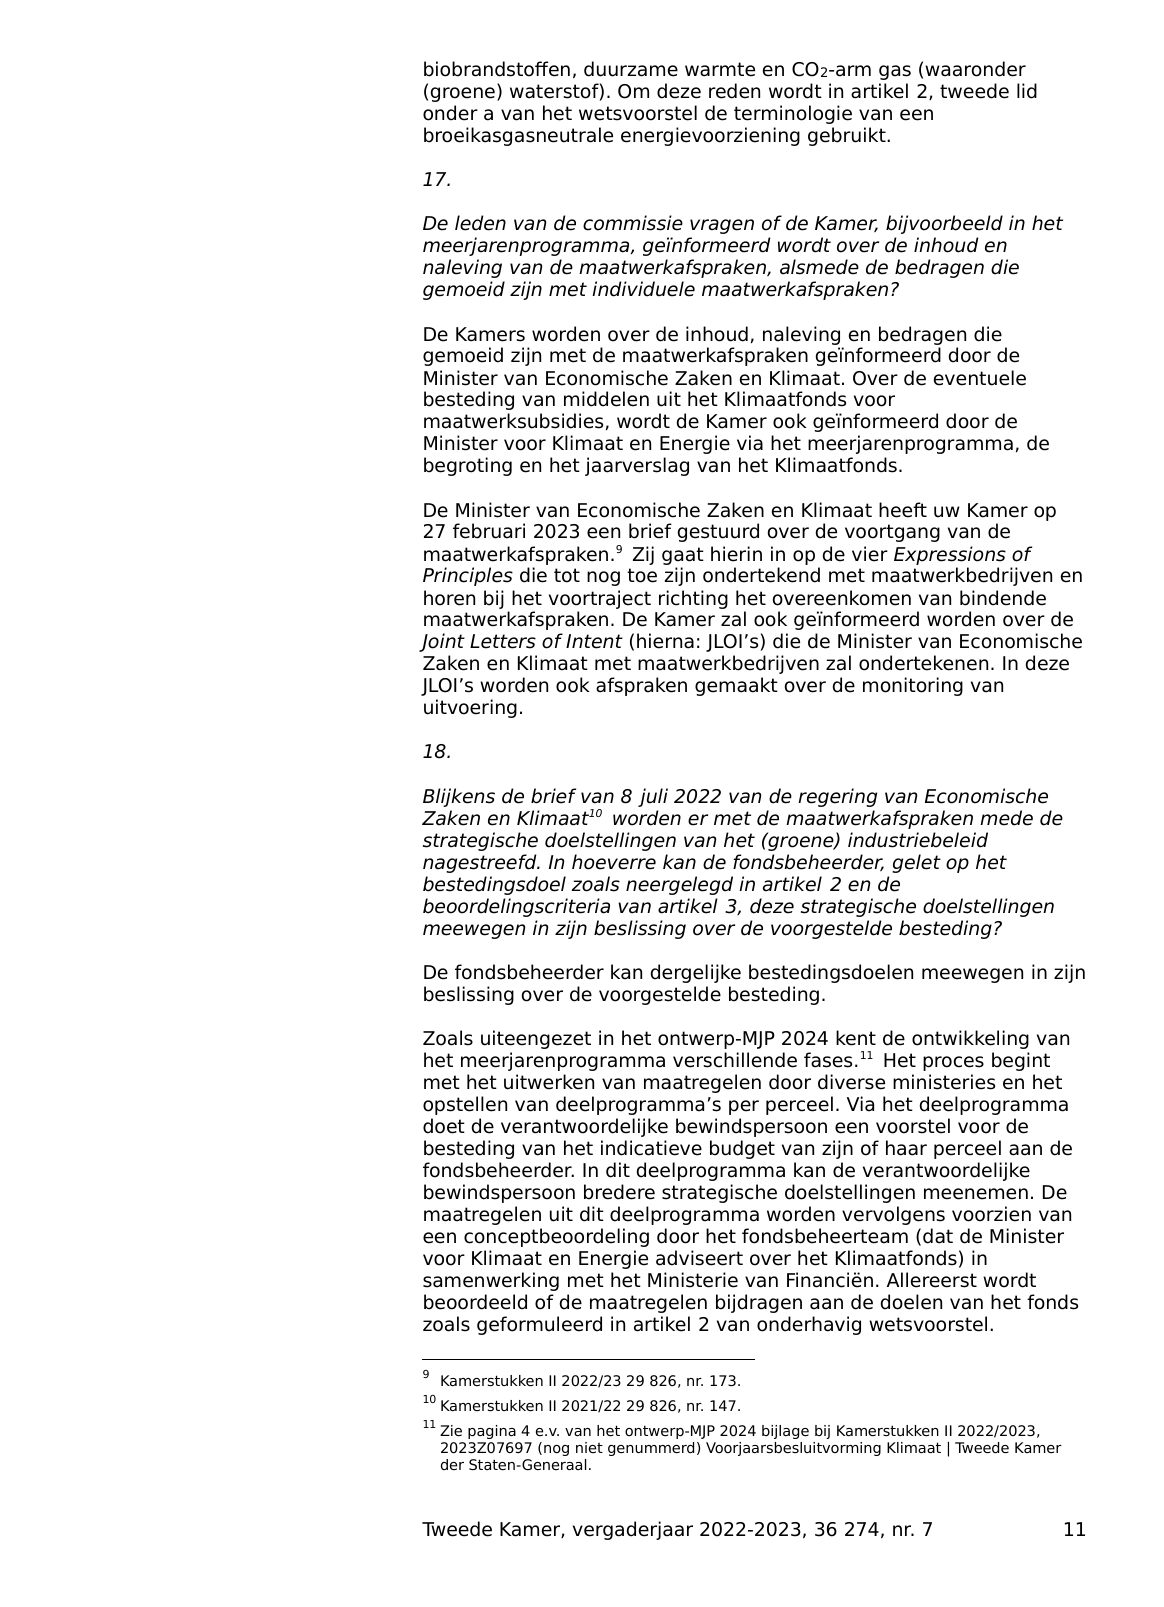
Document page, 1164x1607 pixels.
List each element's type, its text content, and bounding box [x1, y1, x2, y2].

text De Kamers worden over de inhoud, naleving en bedragen die gemoeid zijn met de maatwerkafspraken geïnformeerd door de Minister van Economische Zaken en Klimaat. Over de eventuele besteding van middelen uit het Klimaatfonds voor maatwerksubsidies, wordt de Kamer ook geïnformeerd door de Minister voor Klimaat en Energie via het meerjarenprogramma, de begroting en het jaarverslag van het Klimaatfonds. [422, 323, 1087, 477]
text biobrandstoffen, duurzame warmte en CO2-arm gas (waaronder (groene) waterstof). Om deze reden wordt in artikel 2, tweede lid onder a van het wetsvoorstel de terminologie van een broeikasgasneutrale energievoorziening gebruikt. [422, 59, 1087, 147]
text Zie pagina 4 e.v. van het ontwerp-MJP 2024 bijlage bij Kamerstukken II 2022/2023, 2023Z07697 (nog niet genummerd) Voorjaarsbesluitvorming Klimaat | Tweede Kamer der Staten-Generaal. [422, 1418, 1087, 1474]
text Blijkens de brief van 8 juli 2022 van de regering van Economische Zaken en Klimaat worden er met de maatwerkafspraken mede de strategische doelstellingen van het (groene) industriebeleid nagestreefd. In hoeverre kan de fondsbeheerder, gelet op het bestedingsdoel zoals neergelegd in artikel 2 en de beoordelingscriteria van artikel 3, deze strategische doelstellingen meewegen in zijn beslissing over de voorgestelde besteding? [422, 786, 1087, 939]
text Kamerstukken II 2021/22 29 826, nr. 147. [422, 1393, 1087, 1416]
subtitle 17. [422, 169, 1087, 191]
text De fondsbeheerder kan dergelijke bestedingsdoelen meewegen in zijn beslissing over de voorgestelde besteding. [422, 962, 1087, 1006]
text De leden van de commissie vragen of de Kamer, bijvoorbeeld in het meerjarenprogramma, geïnformeerd wordt over de inhoud en naleving van de maatwerkafspraken, alsmede de bedragen die gemoeid zijn met individuele maatwerkafspraken? [422, 213, 1087, 301]
text Zoals uiteengezet in het ontwerp-MJP 2024 kent de ontwikkeling van het meerjarenprogramma verschillende fases. Het proces begint met het uitwerken van maatregelen door diverse ministeries en het opstellen van deelprogramma’s per perceel. Via het deelprogramma doet de verantwoordelijke bewindspersoon een voorstel voor de besteding van het indicatieve budget van zijn of haar perceel aan de fondsbeheerder. In dit deelprogramma kan de verantwoordelijke bewindspersoon bredere strategische doelstellingen meenemen. De maatregelen uit dit deelprogramma worden vervolgens voorzien van een conceptbeoordeling door het fondsbeheerteam (dat de Minister voor Klimaat en Energie adviseert over het Klimaatfonds) in samenwerking met het Ministerie van Financiën. Allereerst wordt beoordeeld of de maatregelen bijdragen aan de doelen van het fonds zoals geformuleerd in artikel 2 van onderhavig wetsvoorstel. [422, 1028, 1087, 1336]
text Kamerstukken II 2022/23 29 826, nr. 173. [422, 1368, 1087, 1391]
subtitle 18. [422, 741, 1087, 763]
text De Minister van Economische Zaken en Klimaat heeft uw Kamer op 27 februari 2023 een brief gestuurd over de voortgang van de maatwerkafspraken. Zij gaat hierin in op de vier Expressions of Principles die tot nog toe zijn ondertekend met maatwerkbedrijven en horen bij het voortraject richting het overeenkomen van bindende maatwerkafspraken. De Kamer zal ook geïnformeerd worden over de Joint Letters of Intent (hierna: JLOI’s) die de Minister van Economische Zaken en Klimaat met maatwerkbedrijven zal ondertekenen. In deze JLOI’s worden ook afspraken gemaakt over de monitoring van uitvoering. [422, 499, 1087, 719]
